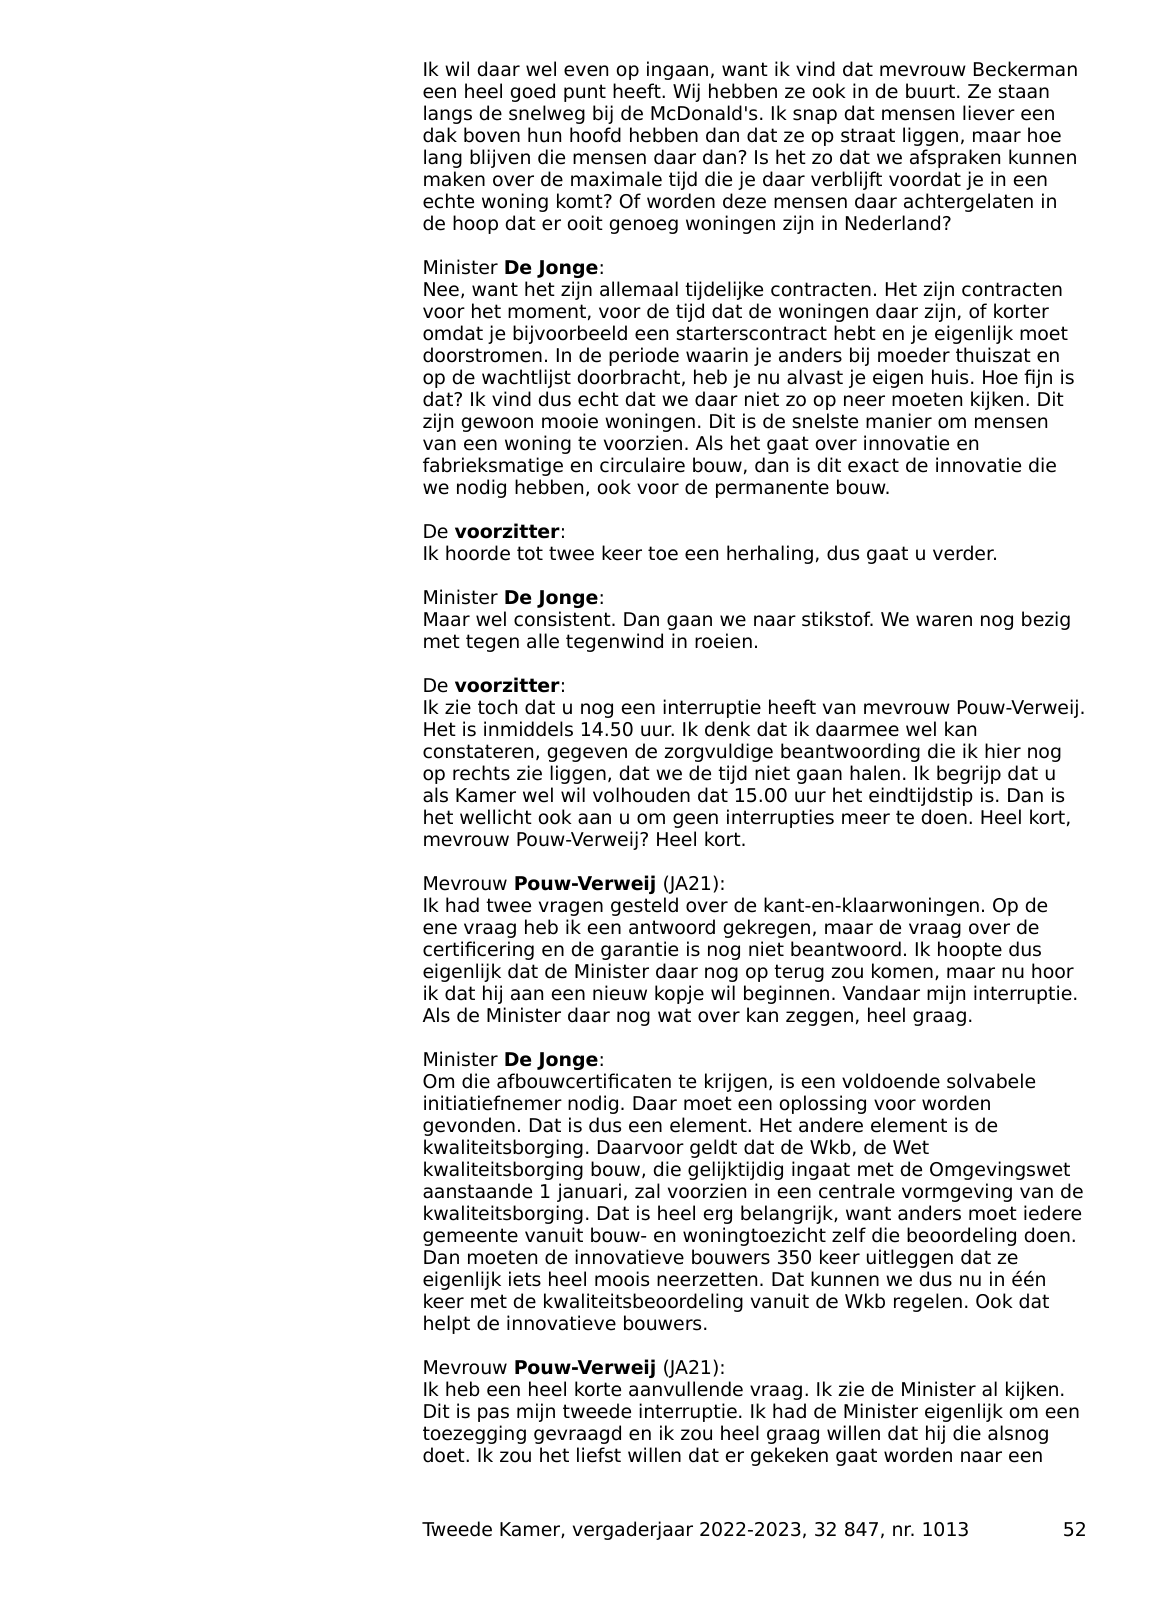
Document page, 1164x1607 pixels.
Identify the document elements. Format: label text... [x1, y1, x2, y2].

text Ik heb een heel korte aanvullende vraag. Ik zie de Minister al kijken. Dit is pas mijn tweede interruptie. Ik had de Minister eigenlijk om een toezegging gevraagd en ik zou heel graag willen dat hij die alsnog doet. Ik zou het liefst willen dat er gekeken gaat worden naar een [422, 1379, 1087, 1467]
text Ik zie toch dat u nog een interruptie heeft van mevrouw Pouw-Verweij. Het is inmiddels 14.50 uur. Ik denk dat ik daarmee wel kan constateren, gegeven de zorgvuldige beantwoording die ik hier nog op rechts zie liggen, dat we de tijd niet gaan halen. Ik begrijp dat u als Kamer wel wil volhouden dat 15.00 uur het eindtijdstip is. Dan is het wellicht ook aan u om geen interrupties meer te doen. Heel kort, mevrouw Pouw-Verweij? Heel kort. [422, 697, 1087, 851]
text Minister De Jonge: [422, 587, 1087, 609]
text Minister De Jonge: [422, 1049, 1087, 1071]
text De voorzitter: [422, 675, 1087, 697]
text De voorzitter: [422, 521, 1087, 543]
text Nee, want het zijn allemaal tijdelijke contracten. Het zijn contracten voor het moment, voor de tijd dat de woningen daar zijn, of korter omdat je bijvoorbeeld een starterscontract hebt en je eigenlijk moet doorstromen. In de periode waarin je anders bij moeder thuiszat en op de wachtlijst doorbracht, heb je nu alvast je eigen huis. Hoe fijn is dat? Ik vind dus echt dat we daar niet zo op neer moeten kijken. Dit zijn gewoon mooie woningen. Dit is de snelste manier om mensen van een woning te voorzien. Als het gaat over innovatie en fabrieksmatige en circulaire bouw, dan is dit exact de innovatie die we nodig hebben, ook voor de permanente bouw. [422, 279, 1087, 499]
text Maar wel consistent. Dan gaan we naar stikstof. We waren nog bezig met tegen alle tegenwind in roeien. [422, 609, 1087, 653]
text Ik hoorde tot twee keer toe een herhaling, dus gaat u verder. [422, 543, 1087, 565]
text Ik had twee vragen gesteld over de kant-en-klaarwoningen. Op de ene vraag heb ik een antwoord gekregen, maar de vraag over de certificering en de garantie is nog niet beantwoord. Ik hoopte dus eigenlijk dat de Minister daar nog op terug zou komen, maar nu hoor ik dat hij aan een nieuw kopje wil beginnen. Vandaar mijn interruptie. Als de Minister daar nog wat over kan zeggen, heel graag. [422, 895, 1087, 1027]
text Om die afbouwcertificaten te krijgen, is een voldoende solvabele initiatiefnemer nodig. Daar moet een oplossing voor worden gevonden. Dat is dus een element. Het andere element is de kwaliteitsborging. Daarvoor geldt dat de Wkb, de Wet kwaliteitsborging bouw, die gelijktijdig ingaat met de Omgevingswet aanstaande 1 januari, zal voorzien in een centrale vormgeving van de kwaliteitsborging. Dat is heel erg belangrijk, want anders moet iedere gemeente vanuit bouw- en woningtoezicht zelf die beoordeling doen. Dan moeten de innovatieve bouwers 350 keer uitleggen dat ze eigenlijk iets heel moois neerzetten. Dat kunnen we dus nu in één keer met de kwaliteitsbeoordeling vanuit de Wkb regelen. Ook dat helpt de innovatieve bouwers. [422, 1071, 1087, 1335]
text Mevrouw Pouw-Verweij (JA21): [422, 1357, 1087, 1379]
text Ik wil daar wel even op ingaan, want ik vind dat mevrouw Beckerman een heel goed punt heeft. Wij hebben ze ook in de buurt. Ze staan langs de snelweg bij de McDonald's. Ik snap dat mensen liever een dak boven hun hoofd hebben dan dat ze op straat liggen, maar hoe lang blijven die mensen daar dan? Is het zo dat we afspraken kunnen maken over de maximale tijd die je daar verblijft voordat je in een echte woning komt? Of worden deze mensen daar achtergelaten in de hoop dat er ooit genoeg woningen zijn in Nederland? [422, 59, 1087, 235]
text Mevrouw Pouw-Verweij (JA21): [422, 873, 1087, 895]
text Minister De Jonge: [422, 257, 1087, 279]
